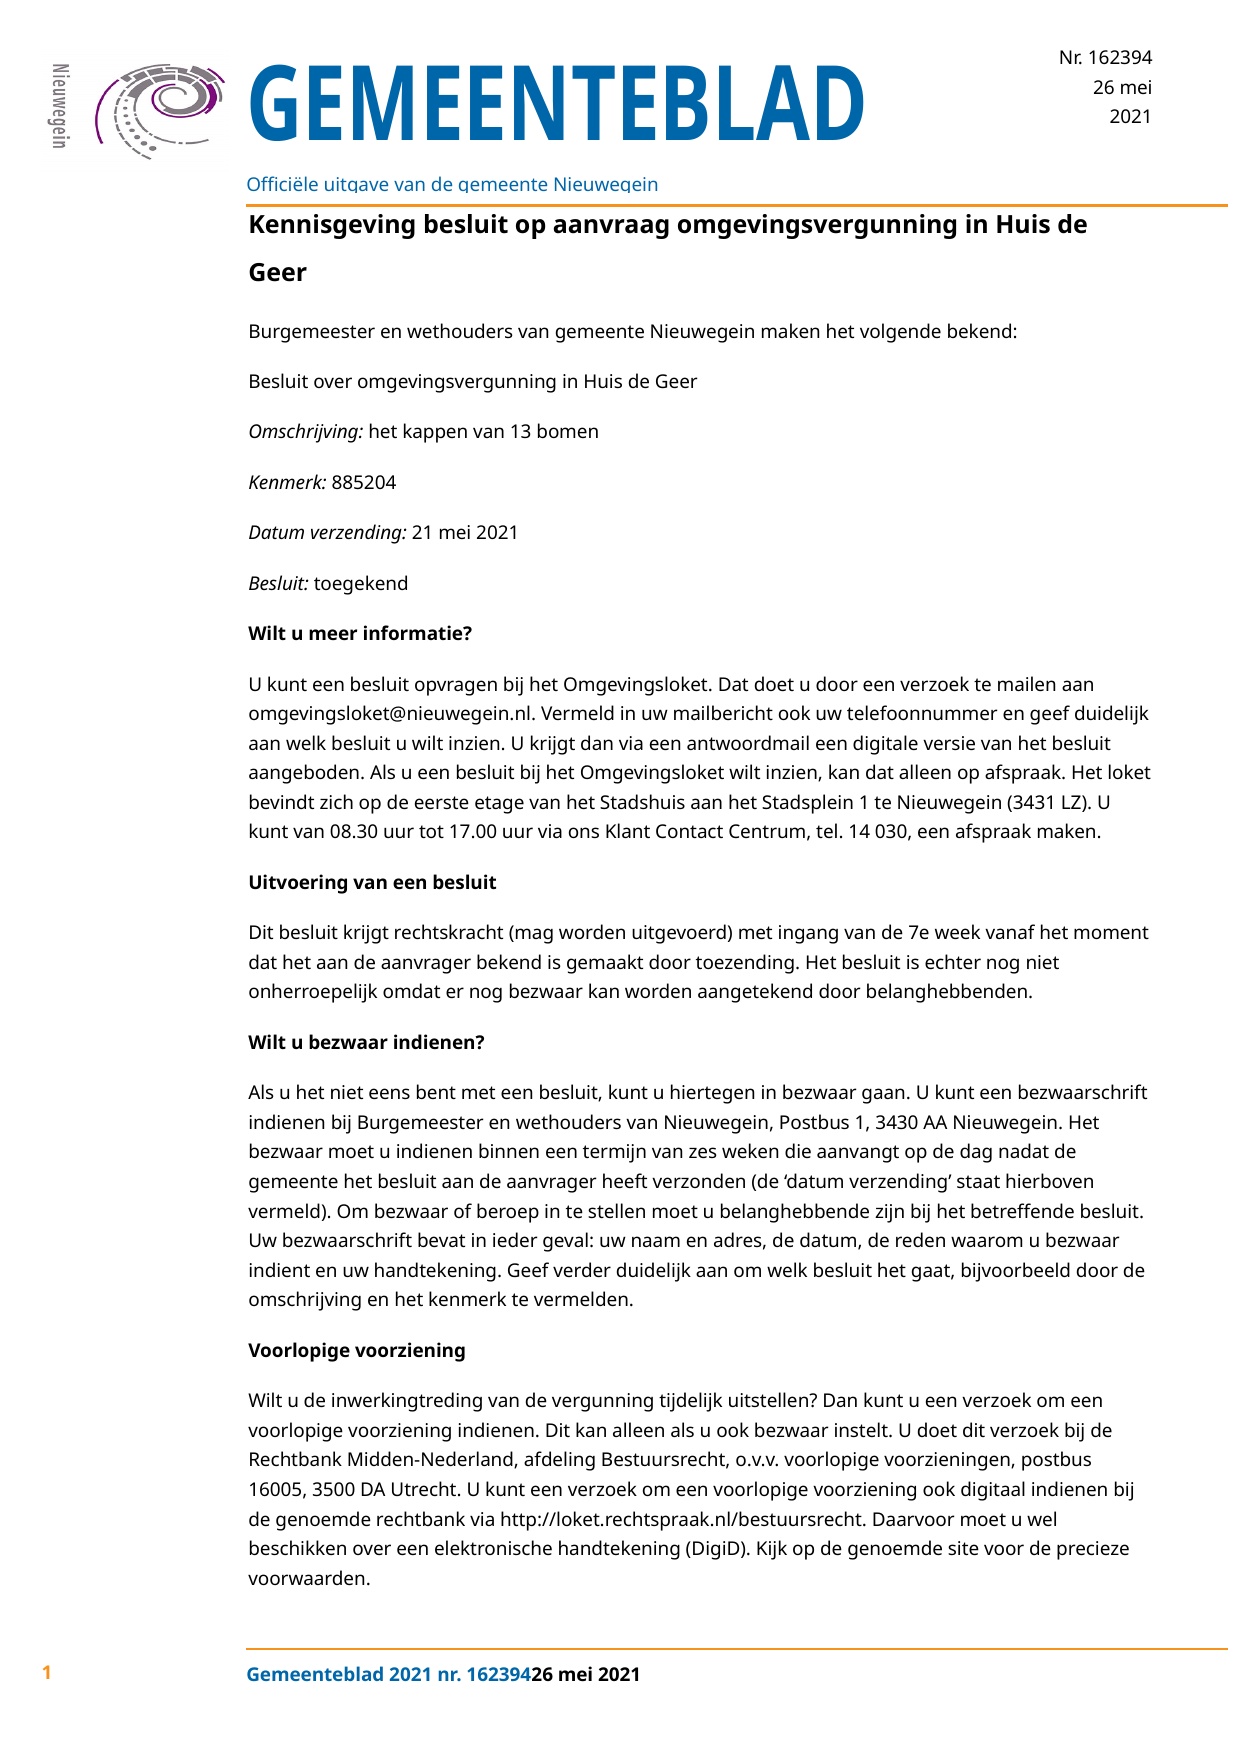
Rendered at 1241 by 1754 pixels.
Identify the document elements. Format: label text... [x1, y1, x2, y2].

picture [41, 47, 231, 172]
text Uitvoering van een besluit [248, 869, 1152, 895]
text Besluit: toegekend [248, 570, 1152, 596]
text Kennisgeving besluit op aanvraag omgevingsvergunning in Huis de Geer [248, 207, 1152, 288]
text Kenmerk: 885204 [248, 469, 1152, 495]
text Dit besluit krijgt rechtskracht (mag worden uitgevoerd) met ingang van de 7e week vanaf het moment dat het aan de aanvrager bekend is gemaakt door toezending. Het besluit is echter nog niet onherroepelijk omdat er nog bezwaar kan worden aangetekend door belanghebbenden. [248, 919, 1152, 1004]
text Besluit over omgevingsvergunning in Huis de Geer [248, 368, 1152, 394]
text Datum verzending: 21 mei 2021 [248, 519, 1152, 545]
text Als u het niet eens bent met een besluit, kunt u hiertegen in bezwaar gaan. U kunt een bezwaarschrift indienen bij Burgemeester en wethouders van Nieuwegein, Postbus 1, 3430 AA Nieuwegein. Het bezwaar moet u indienen binnen een termijn van zes weken die aanvangt op de dag nadat de gemeente het besluit aan de aanvrager heeft verzonden (de ‘datum verzending’ staat hierboven vermeld). Om bezwaar of beroep in te stellen moet u belanghebbende zijn bij het betreffende besluit. Uw bezwaarschrift bevat in ieder geval: uw naam en adres, de datum, de reden waarom u bezwaar indient en uw handtekening. Geef verder duidelijk aan om welk besluit het gaat, bijvoorbeeld door de omschrijving en het kenmerk te vermelden. [248, 1079, 1152, 1312]
text Burgemeester en wethouders van gemeente Nieuwegein maken het volgende bekend: [248, 318, 1152, 344]
text Wilt u de inwerkingtreding van de vergunning tijdelijk uitstellen? Dan kunt u een verzoek om een voorlopige voorziening indienen. Dit kan alleen als u ook bezwaar instelt. U doet dit verzoek bij de Rechtbank Midden-Nederland, afdeling Bestuursrecht, o.v.v. voorlopige voorzieningen, postbus 16005, 3500 DA Utrecht. U kunt een verzoek om een voorlopige voorziening ook digitaal indienen bij de genoemde rechtbank via http://loket.rechtspraak.nl/bestuursrecht. Daarvoor moet u wel beschikken over een elektronische handtekening (DigiD). Kijk op de genoemde site voor de precieze voorwaarden. [248, 1387, 1152, 1591]
text Wilt u bezwaar indienen? [248, 1029, 1152, 1055]
text U kunt een besluit opvragen bij het Omgevingsloket. Dat doet u door een verzoek te mailen aan omgevingsloket@nieuwegein.nl. Vermeld in uw mailbericht ook uw telefoonnummer en geef duidelijk aan welk besluit u wilt inzien. U krijgt dan via een antwoordmail een digitale versie van het besluit aangeboden. Als u een besluit bij het Omgevingsloket wilt inzien, kan dat alleen op afspraak. Het loket bevindt zich op de eerste etage van het Stadshuis aan het Stadsplein 1 te Nieuwegein (3431 LZ). U kunt van 08.30 uur tot 17.00 uur via ons Klant Contact Centrum, tel. 14 030, een afspraak maken. [248, 671, 1152, 844]
text Wilt u meer informatie? [248, 620, 1152, 646]
text Omschrijving: het kappen van 13 bomen [248, 419, 1152, 444]
text Voorlopige voorziening [248, 1337, 1152, 1363]
